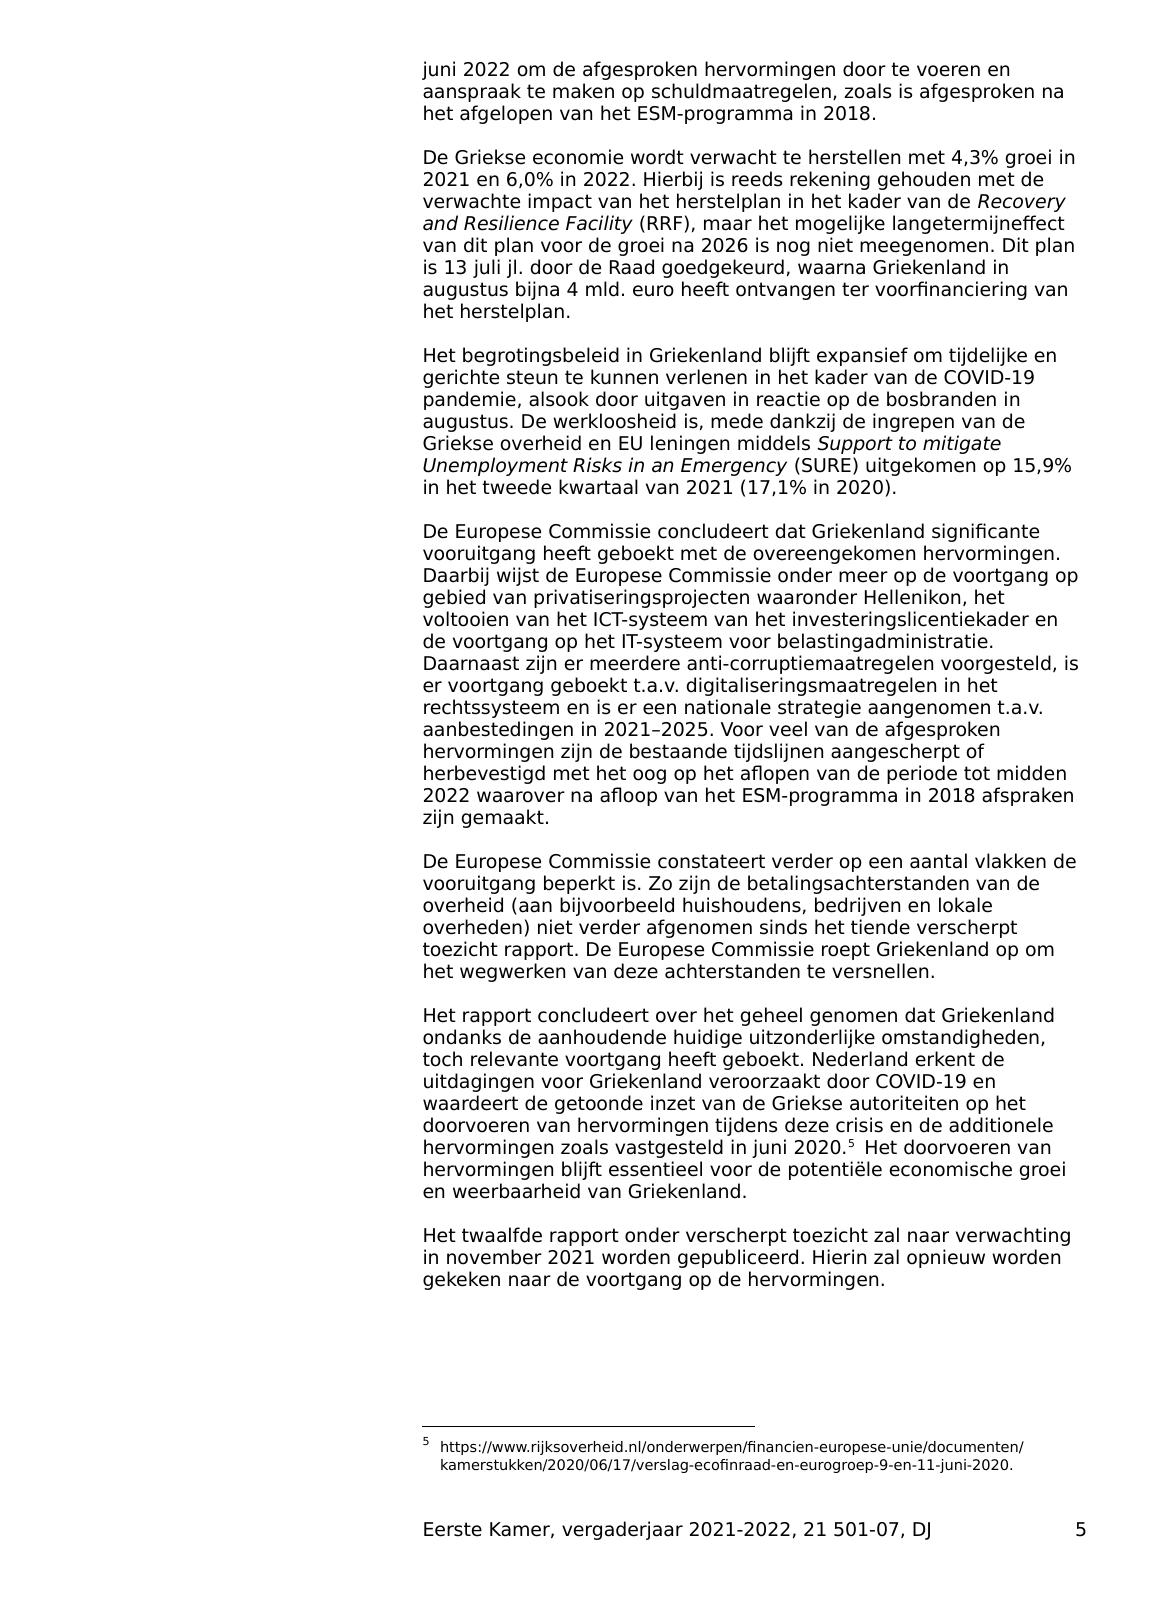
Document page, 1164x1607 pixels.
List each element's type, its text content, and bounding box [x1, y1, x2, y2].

text https://www.rijksoverheid.nl/onderwerpen/financien-europese-unie/documenten/kamerstukken/2020/06/17/verslag-ecofinraad-en-eurogroep-9-en-11-juni-2020. [422, 1435, 1087, 1474]
text De Europese Commissie concludeert dat Griekenland significante vooruitgang heeft geboekt met de overeengekomen hervormingen. Daarbij wijst de Europese Commissie onder meer op de voortgang op gebied van privatiseringsprojecten waaronder Hellenikon, het voltooien van het ICT-systeem van het investeringslicentiekader en de voortgang op het IT-systeem voor belastingadministratie. Daarnaast zijn er meerdere anti-corruptiemaatregelen voorgesteld, is er voortgang geboekt t.a.v. digitaliseringsmaatregelen in het rechtssysteem en is er een nationale strategie aangenomen t.a.v. aanbestedingen in 2021–2025. Voor veel van de afgesproken hervormingen zijn de bestaande tijdslijnen aangescherpt of herbevestigd met het oog op het aflopen van de periode tot midden 2022 waarover na afloop van het ESM-programma in 2018 afspraken zijn gemaakt. [422, 521, 1087, 829]
text De Griekse economie wordt verwacht te herstellen met 4,3% groei in 2021 en 6,0% in 2022. Hierbij is reeds rekening gehouden met de verwachte impact van het herstelplan in het kader van de Recovery and Resilience Facility (RRF), maar het mogelijke langetermijneffect van dit plan voor de groei na 2026 is nog niet meegenomen. Dit plan is 13 juli jl. door de Raad goedgekeurd, waarna Griekenland in augustus bijna 4 mld. euro heeft ontvangen ter voorfinanciering van het herstelplan. [422, 147, 1087, 323]
text Het begrotingsbeleid in Griekenland blijft expansief om tijdelijke en gerichte steun te kunnen verlenen in het kader van de COVID-19 pandemie, alsook door uitgaven in reactie op de bosbranden in augustus. De werkloosheid is, mede dankzij de ingrepen van de Griekse overheid en EU leningen middels Support to mitigate Unemployment Risks in an Emergency (SURE) uitgekomen op 15,9% in het tweede kwartaal van 2021 (17,1% in 2020). [422, 345, 1087, 499]
text juni 2022 om de afgesproken hervormingen door te voeren en aanspraak te maken op schuldmaatregelen, zoals is afgesproken na het afgelopen van het ESM-programma in 2018. [422, 59, 1087, 125]
text De Europese Commissie constateert verder op een aantal vlakken de vooruitgang beperkt is. Zo zijn de betalingsachterstanden van de overheid (aan bijvoorbeeld huishoudens, bedrijven en lokale overheden) niet verder afgenomen sinds het tiende verscherpt toezicht rapport. De Europese Commissie roept Griekenland op om het wegwerken van deze achterstanden te versnellen. [422, 851, 1087, 983]
text Het twaalfde rapport onder verscherpt toezicht zal naar verwachting in november 2021 worden gepubliceerd. Hierin zal opnieuw worden gekeken naar de voortgang op de hervormingen. [422, 1225, 1087, 1291]
text Het rapport concludeert over het geheel genomen dat Griekenland ondanks de aanhoudende huidige uitzonderlijke omstandigheden, toch relevante voortgang heeft geboekt. Nederland erkent de uitdagingen voor Griekenland veroorzaakt door COVID-19 en waardeert de getoonde inzet van de Griekse autoriteiten op het doorvoeren van hervormingen tijdens deze crisis en de additionele hervormingen zoals vastgesteld in juni 2020. Het doorvoeren van hervormingen blijft essentieel voor de potentiële economische groei en weerbaarheid van Griekenland. [422, 1005, 1087, 1203]
